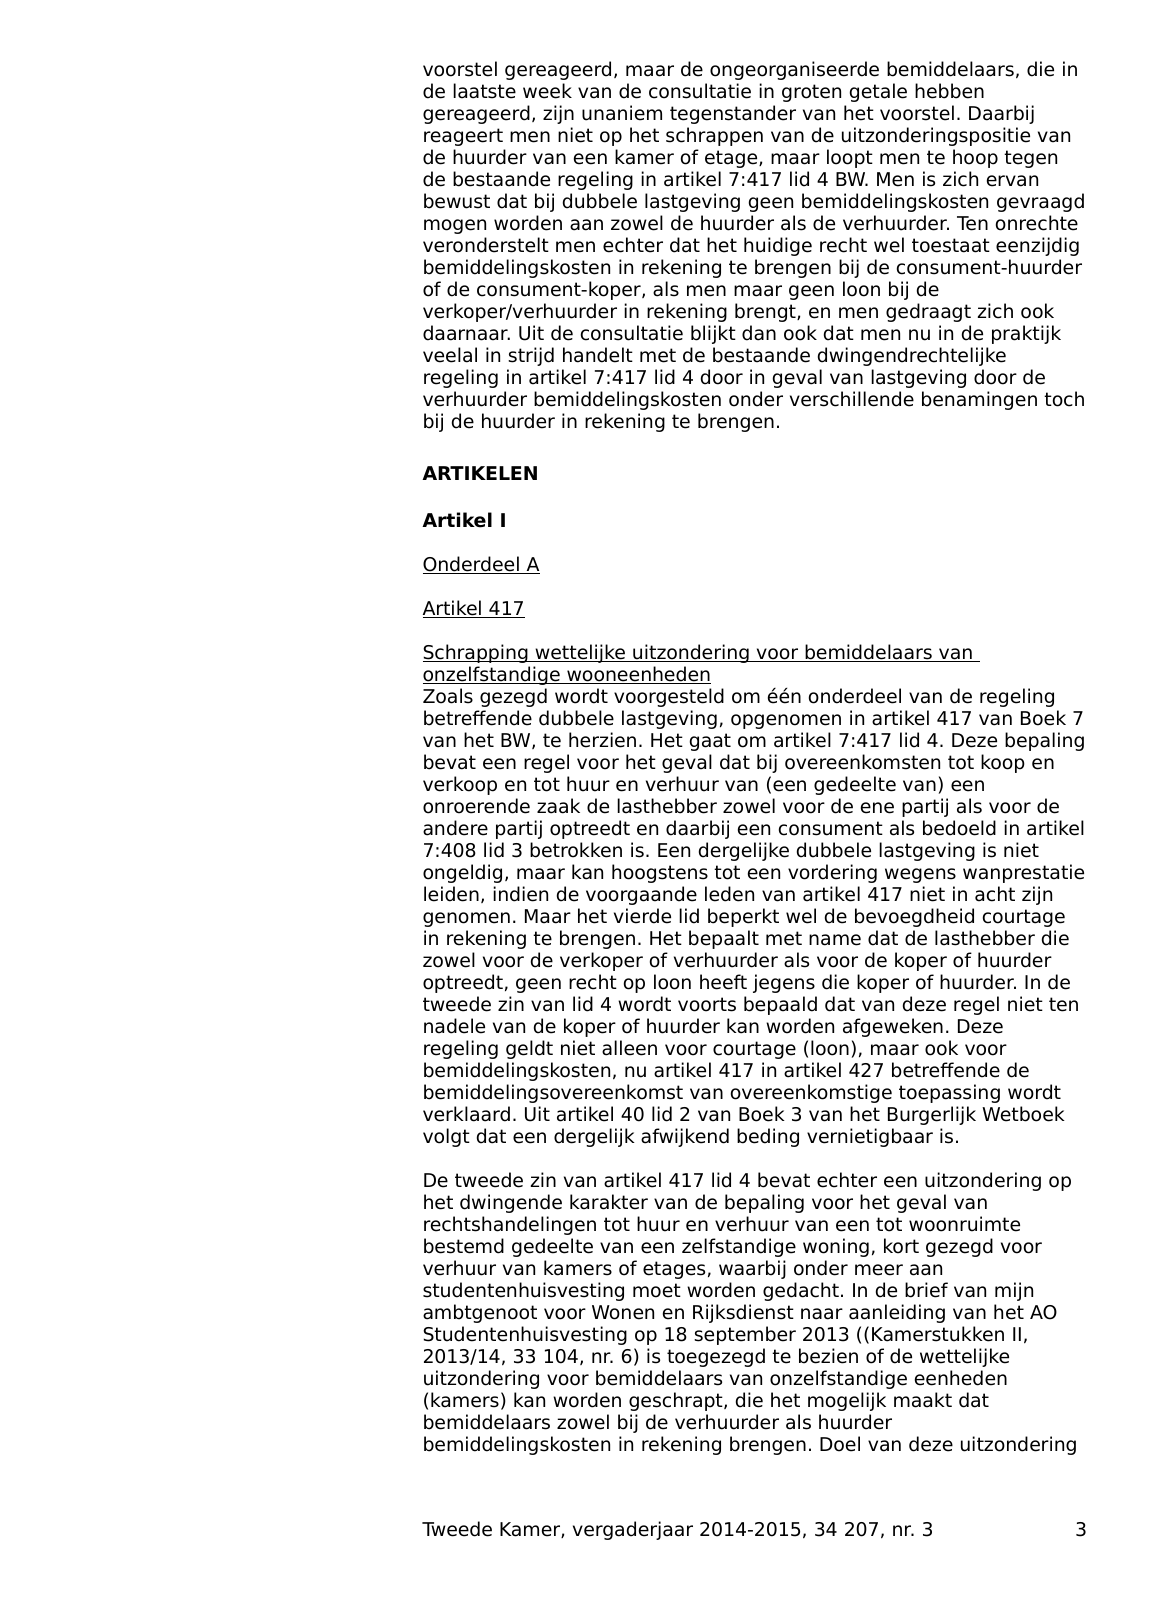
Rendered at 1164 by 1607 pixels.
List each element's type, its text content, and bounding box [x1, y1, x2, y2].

text voorstel gereageerd, maar de ongeorganiseerde bemiddelaars, die in de laatste week van de consultatie in groten getale hebben gereageerd, zijn unaniem tegenstander van het voorstel. Daarbij reageert men niet op het schrappen van de uitzonderingspositie van de huurder van een kamer of etage, maar loopt men te hoop tegen de bestaande regeling in artikel 7:417 lid 4 BW. Men is zich ervan bewust dat bij dubbele lastgeving geen bemiddelingskosten gevraagd mogen worden aan zowel de huurder als de verhuurder. Ten onrechte veronderstelt men echter dat het huidige recht wel toestaat eenzijdig bemiddelingskosten in rekening te brengen bij de consument-huurder of de consument-koper, als men maar geen loon bij de verkoper/verhuurder in rekening brengt, en men gedraagt zich ook daarnaar. Uit de consultatie blijkt dan ook dat men nu in de praktijk veelal in strijd handelt met de bestaande dwingendrechtelijke regeling in artikel 7:417 lid 4 door in geval van lastgeving door de verhuurder bemiddelingskosten onder verschillende benamingen toch bij de huurder in rekening te brengen. [422, 59, 1087, 433]
text Zoals gezegd wordt voorgesteld om één onderdeel van de regeling betreffende dubbele lastgeving, opgenomen in artikel 417 van Boek 7 van het BW, te herzien. Het gaat om artikel 7:417 lid 4. Deze bepaling bevat een regel voor het geval dat bij overeenkomsten tot koop en verkoop en tot huur en verhuur van (een gedeelte van) een onroerende zaak de lasthebber zowel voor de ene partij als voor de andere partij optreedt en daarbij een consument als bedoeld in artikel 7:408 lid 3 betrokken is. Een dergelijke dubbele lastgeving is niet ongeldig, maar kan hoogstens tot een vordering wegens wanprestatie leiden, indien de voorgaande leden van artikel 417 niet in acht zijn genomen. Maar het vierde lid beperkt wel de bevoegdheid courtage in rekening te brengen. Het bepaalt met name dat de lasthebber die zowel voor de verkoper of verhuurder als voor de koper of huurder optreedt, geen recht op loon heeft jegens die koper of huurder. In de tweede zin van lid 4 wordt voorts bepaald dat van deze regel niet ten nadele van de koper of huurder kan worden afgeweken. Deze regeling geldt niet alleen voor courtage (loon), maar ook voor bemiddelingskosten, nu artikel 417 in artikel 427 betreffende de bemiddelingsovereenkomst van overeenkomstige toepassing wordt verklaard. Uit artikel 40 lid 2 van Boek 3 van het Burgerlijk Wetboek volgt dat een dergelijk afwijkend beding vernietigbaar is. [422, 686, 1087, 1148]
subtitle Artikel I [422, 510, 1087, 532]
subtitle Schrapping wettelijke uitzondering voor bemiddelaars van onzelfstandige wooneenheden [422, 642, 1087, 686]
subtitle Onderdeel A [422, 554, 1087, 576]
subtitle ARTIKELEN [422, 463, 1087, 485]
text De tweede zin van artikel 417 lid 4 bevat echter een uitzondering op het dwingende karakter van de bepaling voor het geval van rechtshandelingen tot huur en verhuur van een tot woonruimte bestemd gedeelte van een zelfstandige woning, kort gezegd voor verhuur van kamers of etages, waarbij onder meer aan studentenhuisvesting moet worden gedacht. In de brief van mijn ambtgenoot voor Wonen en Rijksdienst naar aanleiding van het AO Studentenhuisvesting op 18 september 2013 ((Kamerstukken II, 2013/14, 33 104, nr. 6) is toegezegd te bezien of de wettelijke uitzondering voor bemiddelaars van onzelfstandige eenheden (kamers) kan worden geschrapt, die het mogelijk maakt dat bemiddelaars zowel bij de verhuurder als huurder bemiddelingskosten in rekening brengen. Doel van deze uitzondering [422, 1170, 1087, 1456]
subtitle Artikel 417 [422, 598, 1087, 620]
